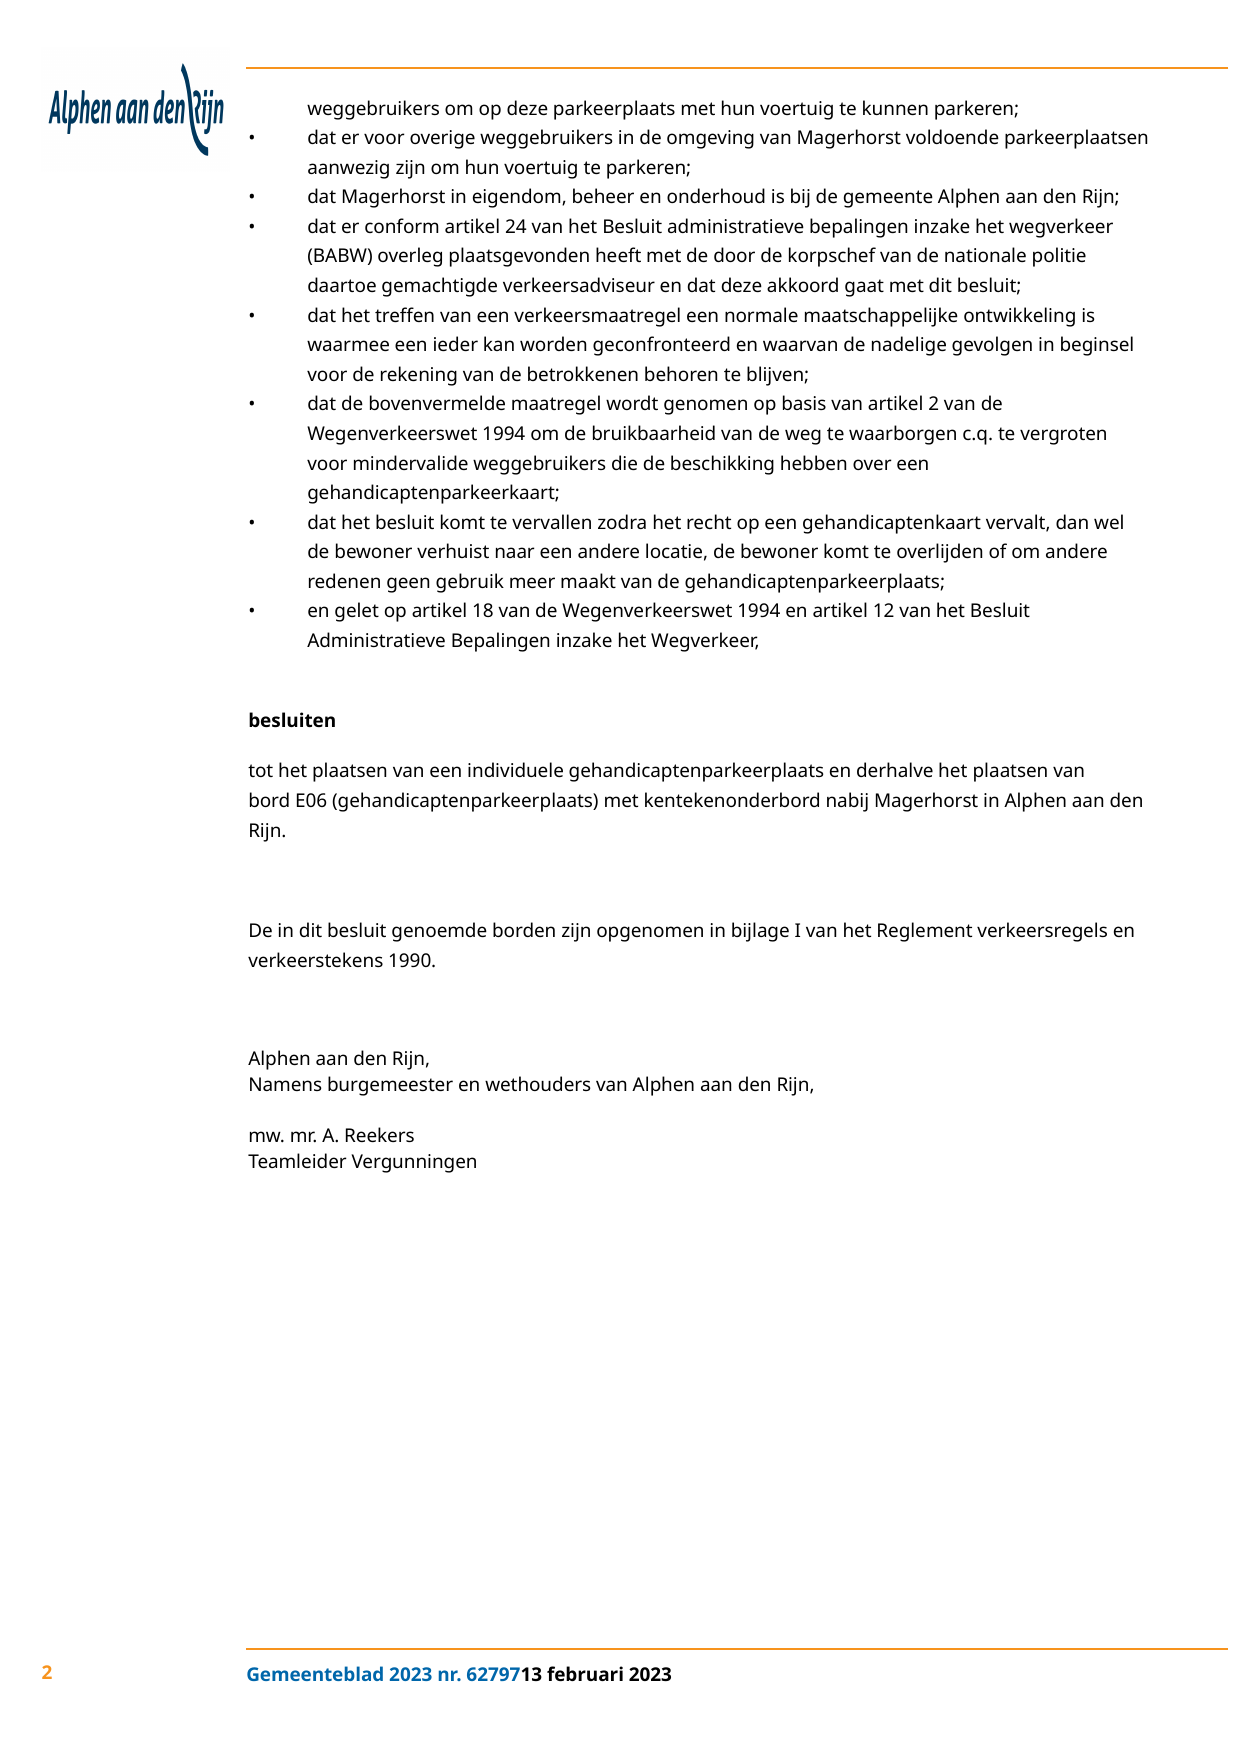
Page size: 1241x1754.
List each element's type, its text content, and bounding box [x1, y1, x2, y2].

list dat de bovenvermelde maatregel wordt genomen op basis van artikel 2 van de Wegenverkeerswet 1994 om de bruikbaarheid van de weg te waarborgen c.q. te vergroten voor mindervalide weggebruikers die de beschikking hebben over een gehandicaptenparkeerkaart; [248, 391, 1152, 505]
text besluiten [248, 707, 1152, 733]
text tot het plaatsen van een individuele gehandicaptenparkeerplaats en derhalve het plaatsen van bord E06 (gehandicaptenparkeerplaats) met kentekenonderbord nabij Magerhorst in Alphen aan den Rijn. [248, 758, 1152, 843]
text mw. mr. A. Reekers [248, 1123, 1152, 1148]
text Teamleider Vergunningen [248, 1148, 1152, 1174]
text De in dit besluit genoemde borden zijn opgenomen in bijlage I van het Reglement verkeersregels en verkeerstekens 1990. [248, 918, 1152, 973]
text Alphen aan den Rijn, [248, 1046, 1152, 1071]
list dat het treffen van een verkeersmaatregel een normale maatschappelijke ontwikkeling is waarmee een ieder kan worden geconfronteerd en waarvan de nadelige gevolgen in beginsel voor de rekening van de betrokkenen behoren te blijven; [248, 302, 1152, 387]
list dat het besluit komt te vervallen zodra het recht op een gehandicaptenkaart vervalt, dan wel de bewoner verhuist naar een andere locatie, de bewoner komt te overlijden of om andere redenen geen gebruik meer maakt van de gehandicaptenparkeerplaats; [248, 509, 1152, 594]
picture [41, 47, 231, 172]
list weggebruikers om op deze parkeerplaats met hun voertuig te kunnen parkeren; [248, 95, 1152, 121]
list en gelet op artikel 18 van de Wegenverkeerswet 1994 en artikel 12 van het Besluit Administratieve Bepalingen inzake het Wegverkeer, [248, 598, 1152, 653]
list dat er voor overige weggebruikers in de omgeving van Magerhorst voldoende parkeerplaatsen aanwezig zijn om hun voertuig te parkeren; [248, 124, 1152, 180]
list dat Magerhorst in eigendom, beheer en onderhoud is bij de gemeente Alphen aan den Rijn; [248, 183, 1152, 209]
list dat er conform artikel 24 van het Besluit administratieve bepalingen inzake het wegverkeer (BABW) overleg plaatsgevonden heeft met de door de korpschef van de nationale politie daartoe gemachtigde verkeersadviseur en dat deze akkoord gaat met dit besluit; [248, 213, 1152, 298]
text Namens burgemeester en wethouders van Alphen aan den Rijn, [248, 1071, 1152, 1097]
